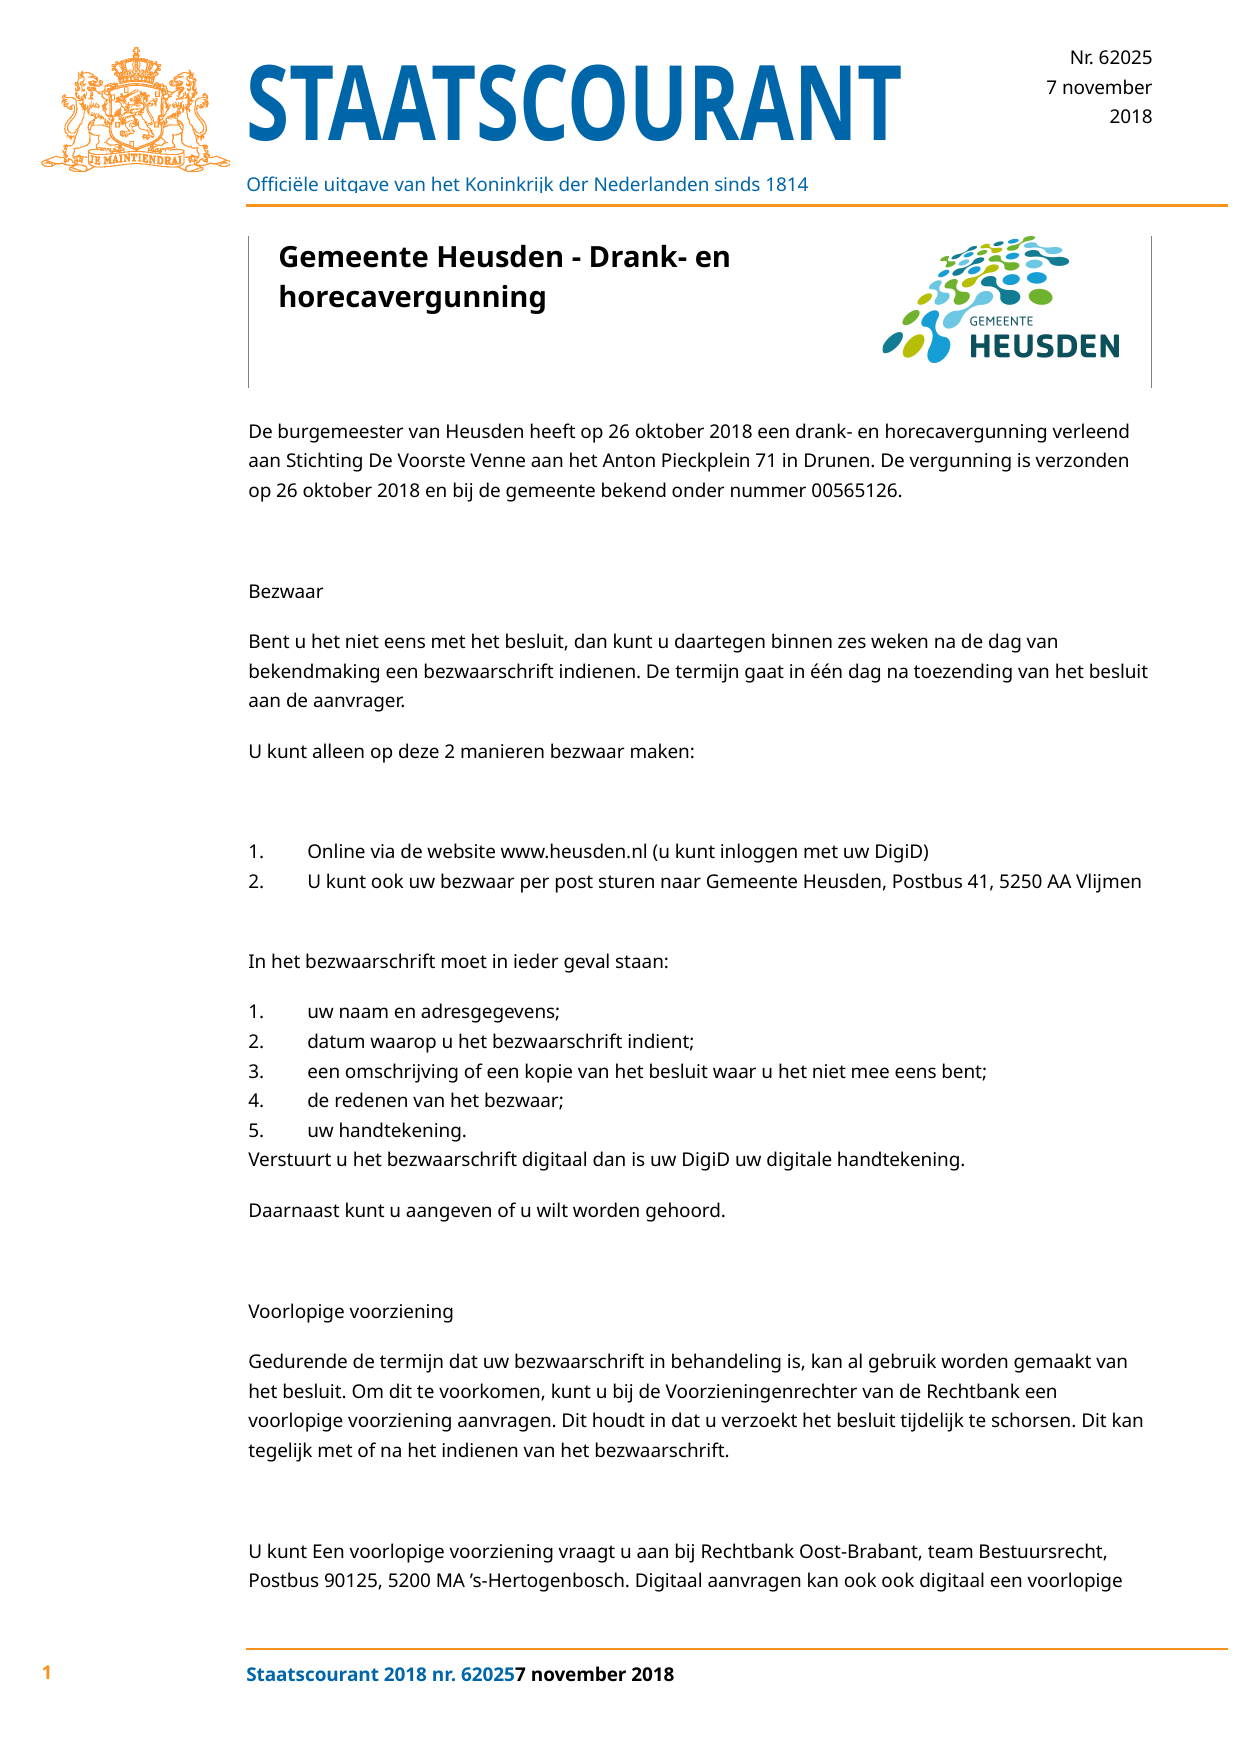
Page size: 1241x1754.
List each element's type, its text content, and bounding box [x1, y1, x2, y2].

list U kunt ook uw bezwaar per post sturen naar Gemeente Heusden, Postbus 41, 5250 AA Vlijmen [248, 868, 1152, 894]
list een omschrijving of een kopie van het besluit waar u het niet mee eens bent; [248, 1058, 1152, 1083]
text U kunt Een voorlopige voorziening vraagt u aan bij Rechtbank Oost-Brabant, team Bestuursrecht, Postbus 90125, 5200 MA ’s-Hertogenbosch. Digitaal aanvragen kan ook ook digitaal een voorlopige [248, 1538, 1152, 1593]
list de redenen van het bezwaar; [248, 1087, 1152, 1113]
text Daarnaast kunt u aangeven of u wilt worden gehoord. [248, 1197, 1152, 1223]
text U kunt alleen op deze 2 manieren bezwaar maken: [248, 738, 1152, 763]
list uw naam en adresgegevens; [248, 999, 1152, 1024]
table_header Gemeente Heusden - Drank- en horecavergunning [249, 236, 850, 388]
text In het bezwaarschrift moet in ieder geval staan: [248, 948, 1152, 974]
list Online via de website www.heusden.nl (u kunt inloggen met uw DigiD) [248, 839, 1152, 864]
list uw handtekening. [248, 1117, 1152, 1143]
table_header [850, 236, 1151, 388]
picture [882, 236, 1119, 363]
text Bent u het niet eens met het besluit, dan kunt u daartegen binnen zes weken na de dag van bekendmaking een bezwaarschrift indienen. De termijn gaat in één dag na toezending van het besluit aan de aanvrager. [248, 628, 1152, 713]
text Bezwaar [248, 578, 1152, 603]
text De burgemeester van Heusden heeft op 26 oktober 2018 een drank- en horecavergunning verleend aan Stichting De Voorste Venne aan het Anton Pieckplein 71 in Drunen. De vergunning is verzonden op 26 oktober 2018 en bij de gemeente bekend onder nummer 00565126. [248, 418, 1152, 503]
text Voorlopige voorziening [248, 1298, 1152, 1323]
picture [41, 47, 231, 172]
text Gedurende de termijn dat uw bezwaarschrift in behandeling is, kan al gebruik worden gemaakt van het besluit. Om dit te voorkomen, kunt u bij de Voorzieningenrechter van de Rechtbank een voorlopige voorziening aanvragen. Dit houdt in dat u verzoekt het besluit tijdelijk te schorsen. Dit kan tegelijk met of na het indienen van het bezwaarschrift. [248, 1348, 1152, 1463]
text Verstuurt u het bezwaarschrift digitaal dan is uw DigiD uw digitale handtekening. [248, 1147, 1152, 1172]
list datum waarop u het bezwaarschrift indient; [248, 1028, 1152, 1054]
